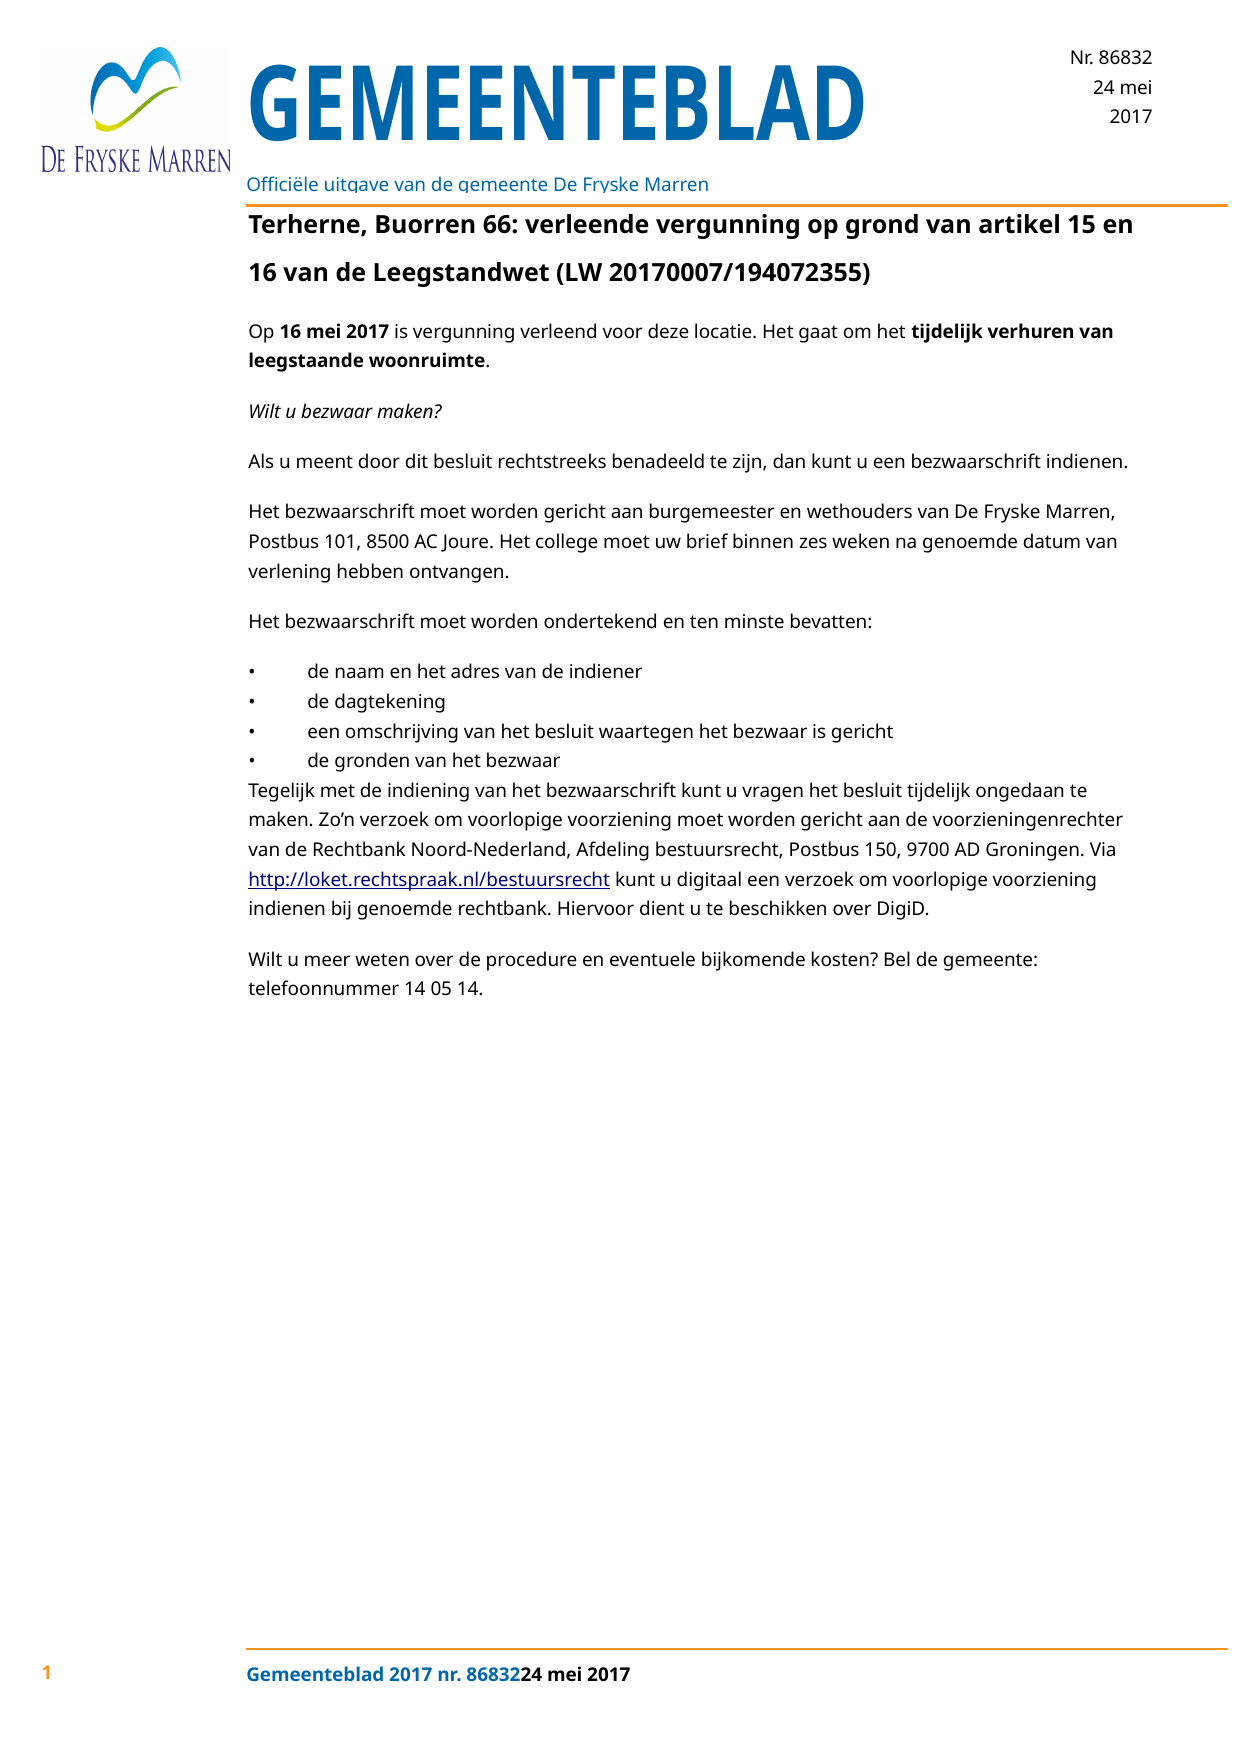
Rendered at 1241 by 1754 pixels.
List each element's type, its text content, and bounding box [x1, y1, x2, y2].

text Het bezwaarschrift moet worden ondertekend en ten minste bevatten: [248, 608, 1152, 634]
text Terherne, Buorren 66: verleende vergunning op grond van artikel 15 en 16 van de Leegstandwet (LW 20170007/194072355) [248, 207, 1152, 288]
picture [41, 47, 231, 172]
text Het bezwaarschrift moet worden gericht aan burgemeester en wethouders van De Fryske Marren, Postbus 101, 8500 AC Joure. Het college moet uw brief binnen zes weken na genoemde datum van verlening hebben ontvangen. [248, 499, 1152, 584]
text Op 16 mei 2017 is vergunning verleend voor deze locatie. Het gaat om het tijdelijk verhuren van leegstaande woonruimte. [248, 318, 1152, 373]
text Wilt u bezwaar maken? [248, 398, 1152, 424]
text Tegelijk met de indiening van het bezwaarschrift kunt u vragen het besluit tijdelijk ongedaan te maken. Zo’n verzoek om voorlopige voorziening moet worden gericht aan de voorzieningenrechter van de Rechtbank Noord-Nederland, Afdeling bestuursrecht, Postbus 150, 9700 AD Groningen. Via http://loket.rechtspraak.nl/bestuursrecht kunt u digitaal een verzoek om voorlopige voorziening indienen bij genoemde rechtbank. Hiervoor dient u te beschikken over DigiD. [248, 777, 1152, 921]
list de naam en het adres van de indiener [248, 659, 1152, 684]
text Als u meent door dit besluit rechtstreeks benadeeld te zijn, dan kunt u een bezwaarschrift indienen. [248, 448, 1152, 474]
list de dagtekening [248, 688, 1152, 714]
list een omschrijving van het besluit waartegen het bezwaar is gericht [248, 718, 1152, 744]
list de gronden van het bezwaar [248, 747, 1152, 773]
text Wilt u meer weten over de procedure en eventuele bijkomende kosten? Bel de gemeente: telefoonnummer 14 05 14. [248, 946, 1152, 1001]
